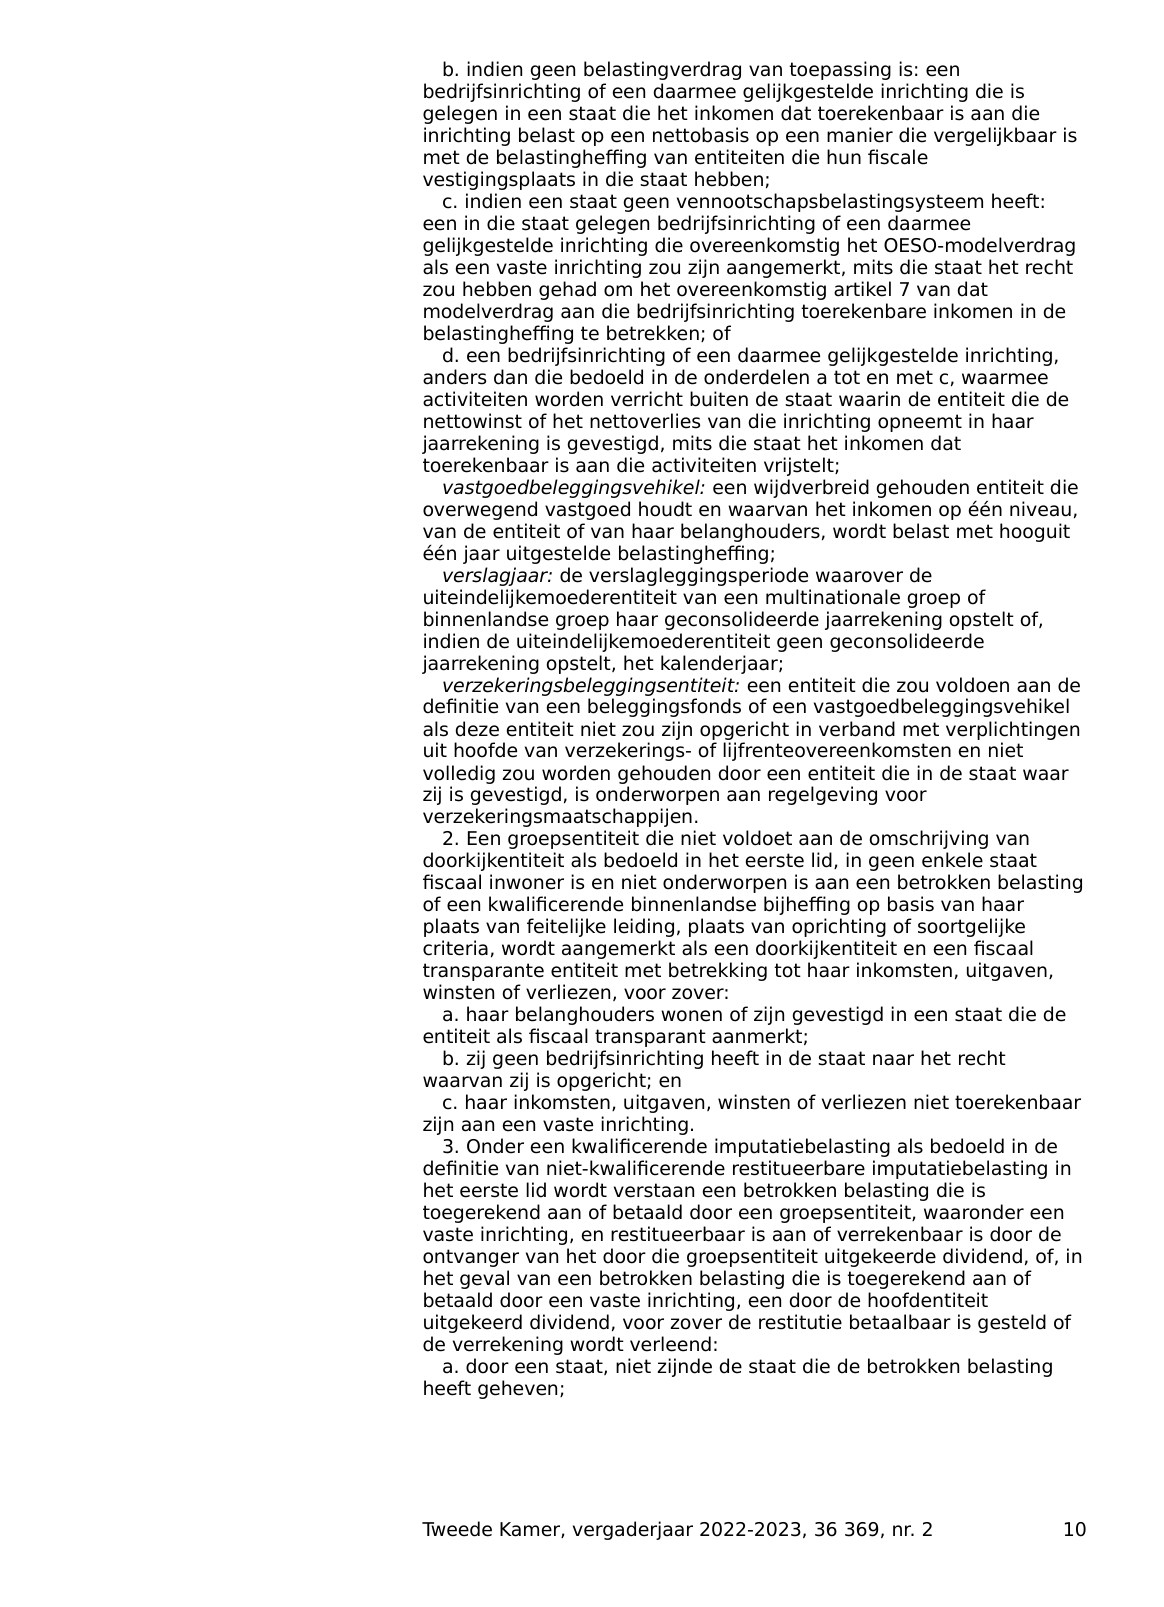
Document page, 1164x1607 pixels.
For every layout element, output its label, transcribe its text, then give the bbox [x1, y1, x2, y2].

text vastgoedbeleggingsvehikel: een wijdverbreid gehouden entiteit die overwegend vastgoed houdt en waarvan het inkomen op één niveau, van de entiteit of van haar belanghouders, wordt belast met hooguit één jaar uitgestelde belastingheffing; [422, 477, 1087, 564]
text verslagjaar: de verslagleggingsperiode waarover de uiteindelijkemoederentiteit van een multinationale groep of binnenlandse groep haar geconsolideerde jaarrekening opstelt of, indien de uiteindelijkemoederentiteit geen geconsolideerde jaarrekening opstelt, het kalenderjaar; [422, 564, 1087, 674]
text a. door een staat, niet zijnde de staat die de betrokken belasting heeft geheven; [422, 1356, 1087, 1400]
text c. indien een staat geen vennootschapsbelastingsysteem heeft: een in die staat gelegen bedrijfsinrichting of een daarmee gelijkgestelde inrichting die overeenkomstig het OESO-modelverdrag als een vaste inrichting zou zijn aangemerkt, mits die staat het recht zou hebben gehad om het overeenkomstig artikel 7 van dat modelverdrag aan die bedrijfsinrichting toerekenbare inkomen in de belastingheffing te betrekken; of [422, 191, 1087, 345]
text c. haar inkomsten, uitgaven, winsten of verliezen niet toerekenbaar zijn aan een vaste inrichting. [422, 1092, 1087, 1136]
text 2. Een groepsentiteit die niet voldoet aan de omschrijving van doorkijkentiteit als bedoeld in het eerste lid, in geen enkele staat fiscaal inwoner is en niet onderworpen is aan een betrokken belasting of een kwalificerende binnenlandse bijheffing op basis van haar plaats van feitelijke leiding, plaats van oprichting of soortgelijke criteria, wordt aangemerkt als een doorkijkentiteit en een fiscaal transparante entiteit met betrekking tot haar inkomsten, uitgaven, winsten of verliezen, voor zover: [422, 828, 1087, 1004]
text 3. Onder een kwalificerende imputatiebelasting als bedoeld in de definitie van niet-kwalificerende restitueerbare imputatiebelasting in het eerste lid wordt verstaan een betrokken belasting die is toegerekend aan of betaald door een groepsentiteit, waaronder een vaste inrichting, en restitueerbaar is aan of verrekenbaar is door de ontvanger van het door die groepsentiteit uitgekeerde dividend, of, in het geval van een betrokken belasting die is toegerekend aan of betaald door een vaste inrichting, een door de hoofdentiteit uitgekeerd dividend, voor zover de restitutie betaalbaar is gesteld of de verrekening wordt verleend: [422, 1136, 1087, 1356]
text b. indien geen belastingverdrag van toepassing is: een bedrijfsinrichting of een daarmee gelijkgestelde inrichting die is gelegen in een staat die het inkomen dat toerekenbaar is aan die inrichting belast op een nettobasis op een manier die vergelijkbaar is met de belastingheffing van entiteiten die hun fiscale vestigingsplaats in die staat hebben; [422, 59, 1087, 191]
text d. een bedrijfsinrichting of een daarmee gelijkgestelde inrichting, anders dan die bedoeld in de onderdelen a tot en met c, waarmee activiteiten worden verricht buiten de staat waarin de entiteit die de nettowinst of het nettoverlies van die inrichting opneemt in haar jaarrekening is gevestigd, mits die staat het inkomen dat toerekenbaar is aan die activiteiten vrijstelt; [422, 345, 1087, 477]
text b. zij geen bedrijfsinrichting heeft in de staat naar het recht waarvan zij is opgericht; en [422, 1048, 1087, 1092]
text verzekeringsbeleggingsentiteit: een entiteit die zou voldoen aan de definitie van een beleggingsfonds of een vastgoedbeleggingsvehikel als deze entiteit niet zou zijn opgericht in verband met verplichtingen uit hoofde van verzekerings- of lijfrenteovereenkomsten en niet volledig zou worden gehouden door een entiteit die in de staat waar zij is gevestigd, is onderworpen aan regelgeving voor verzekeringsmaatschappijen. [422, 674, 1087, 828]
text a. haar belanghouders wonen of zijn gevestigd in een staat die de entiteit als fiscaal transparant aanmerkt; [422, 1004, 1087, 1048]
